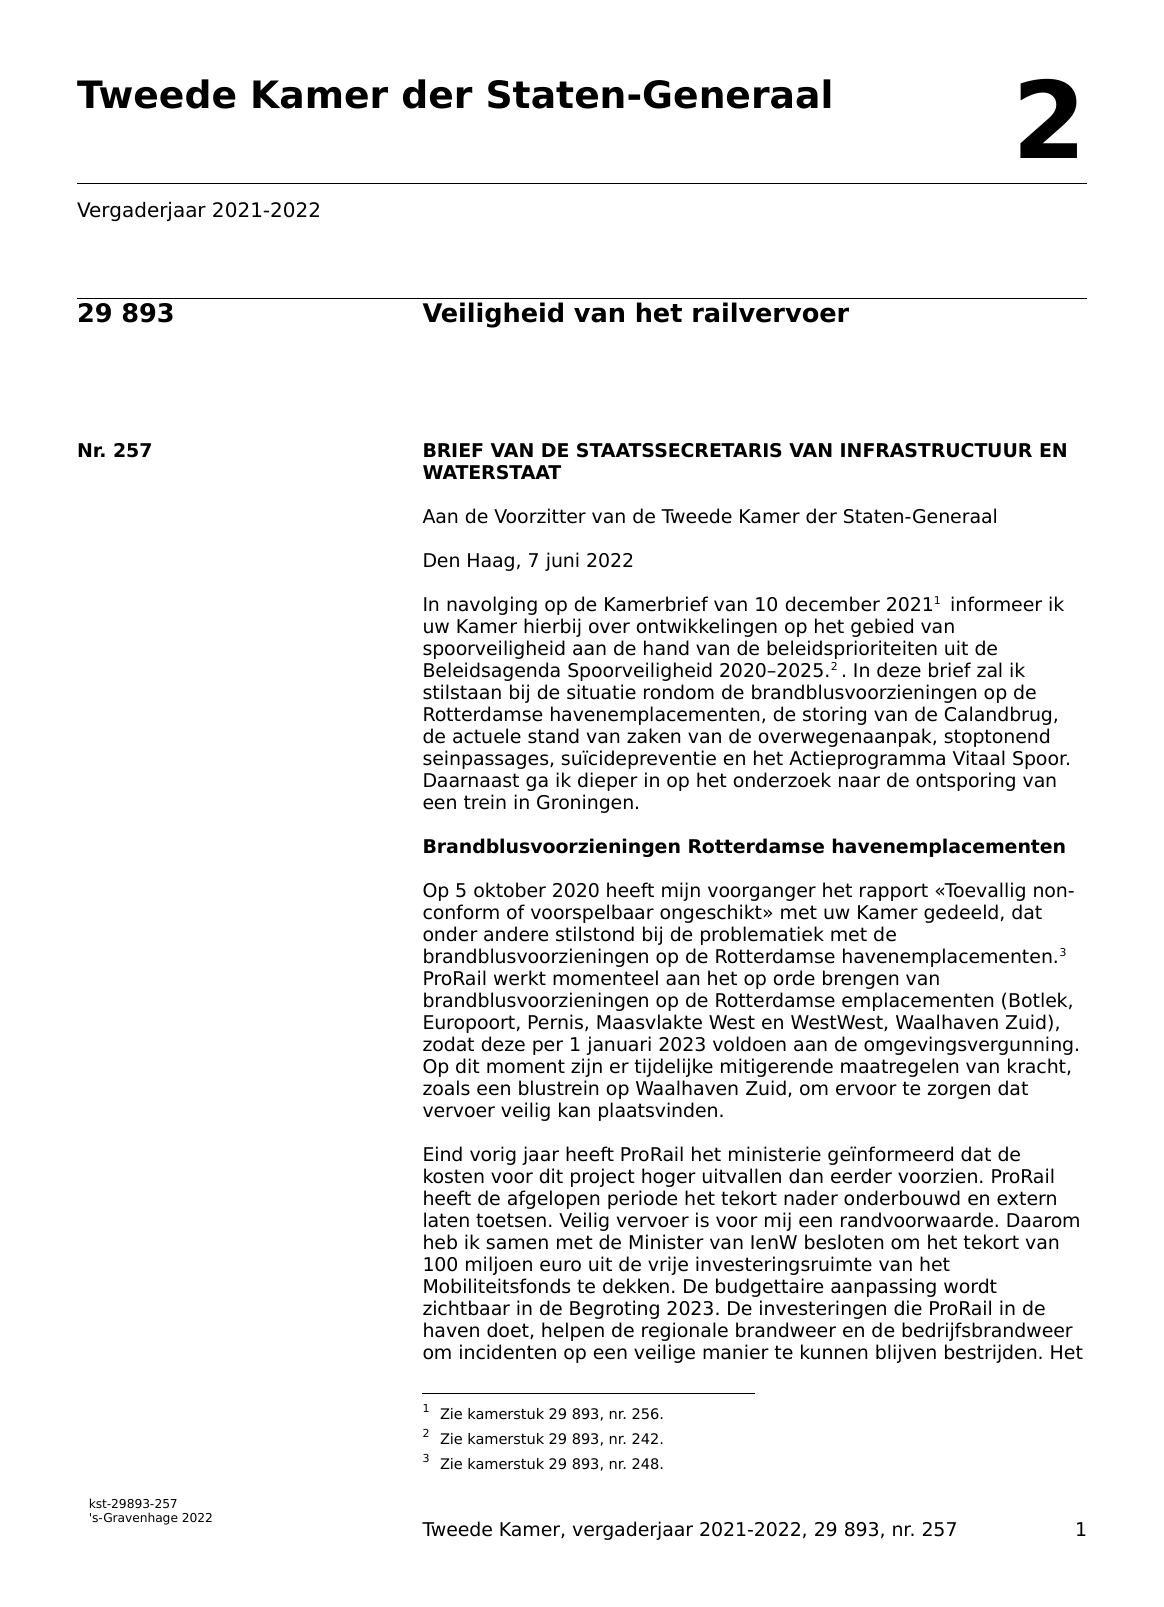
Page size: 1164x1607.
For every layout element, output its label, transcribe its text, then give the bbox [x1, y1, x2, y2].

text 's-Gravenhage 2022 [88, 1511, 323, 1525]
text Op 5 oktober 2020 heeft mijn voorganger het rapport «Toevallig non-conform of voorspelbaar ongeschikt» met uw Kamer gedeeld, dat onder andere stilstond bij de problematiek met de brandblusvoorzieningen op de Rotterdamse havenemplacementen. ProRail werkt momenteel aan het op orde brengen van brandblusvoorzieningen op de Rotterdamse emplacementen (Botlek, Europoort, Pernis, Maasvlakte West en WestWest, Waalhaven Zuid), zodat deze per 1 januari 2023 voldoen aan de omgevingsvergunning. Op dit moment zijn er tijdelijke mitigerende maatregelen van kracht, zoals een blustrein op Waalhaven Zuid, om ervoor te zorgen dat vervoer veilig kan plaatsvinden. [422, 880, 1087, 1122]
text Zie kamerstuk 29 893, nr. 242. [422, 1427, 1087, 1449]
table_cell Vergaderjaar 2021-2022 [77, 184, 1087, 298]
text Aan de Voorzitter van de Tweede Kamer der Staten-Generaal [422, 506, 1087, 528]
text Zie kamerstuk 29 893, nr. 256. [422, 1402, 1087, 1424]
subtitle Brandblusvoorzieningen Rotterdamse havenemplacementen [422, 836, 1087, 858]
text kst-29893-257 [88, 1497, 323, 1511]
text Den Haag, 7 juni 2022 [422, 550, 1087, 572]
table_header 2 [886, 59, 1087, 183]
text Eind vorig jaar heeft ProRail het ministerie geïnformeerd dat de kosten voor dit project hoger uitvallen dan eerder voorzien. ProRail heeft de afgelopen periode het tekort nader onderbouwd en extern laten toetsen. Veilig vervoer is voor mij een randvoorwaarde. Daarom heb ik samen met de Minister van IenW besloten om het tekort van 100 miljoen euro uit de vrije investeringsruimte van het Mobiliteitsfonds te dekken. De budgettaire aanpassing wordt zichtbaar in de Begroting 2023. De investeringen die ProRail in de haven doet, helpen de regionale brandweer en de bedrijfsbrandweer om incidenten op een veilige manier te kunnen blijven bestrijden. Het [422, 1144, 1087, 1364]
table_header Tweede Kamer der Staten-Generaal [77, 59, 886, 183]
text Zie kamerstuk 29 893, nr. 248. [422, 1452, 1087, 1474]
subtitle 29 893 Veiligheid van het railvervoer [77, 299, 1087, 329]
text In navolging op de Kamerbrief van 10 december 2021 informeer ik uw Kamer hierbij over ontwikkelingen op het gebied van spoorveiligheid aan de hand van de beleidsprioriteiten uit de Beleidsagenda Spoorveiligheid 2020–2025.. In deze brief zal ik stilstaan bij de situatie rondom de brandblusvoorzieningen op de Rotterdamse havenemplacementen, de storing van de Calandbrug, de actuele stand van zaken van de overwegenaanpak, stoptonend seinpassages, suïcidepreventie en het Actieprogramma Vitaal Spoor. Daarnaast ga ik dieper in op het onderzoek naar de ontsporing van een trein in Groningen. [422, 594, 1087, 814]
subtitle Nr. 257 BRIEF VAN DE STAATSSECRETARIS VAN INFRASTRUCTUUR EN WATERSTAAT [77, 440, 1087, 484]
